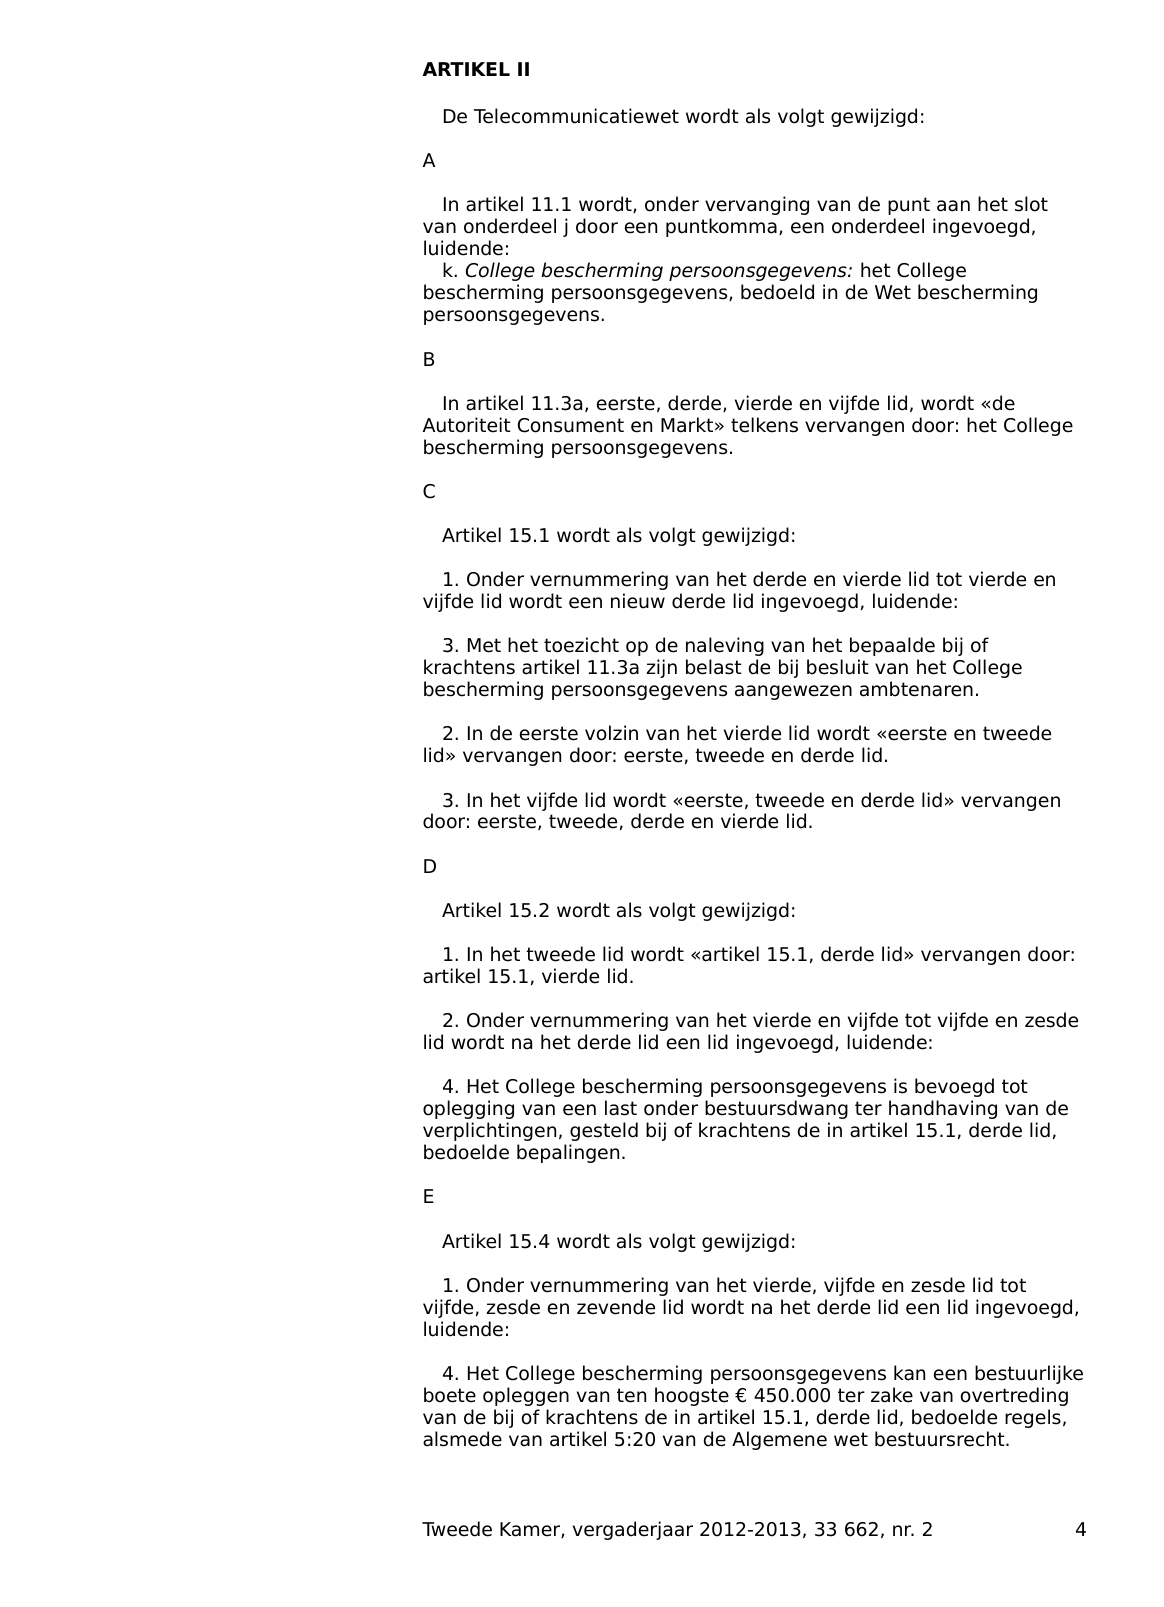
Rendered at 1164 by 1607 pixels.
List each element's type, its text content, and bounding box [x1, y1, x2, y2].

text B [422, 348, 1087, 370]
text k. College bescherming persoonsgegevens: het College bescherming persoonsgegevens, bedoeld in de Wet bescherming persoonsgegevens. [422, 260, 1087, 326]
text Artikel 15.1 wordt als volgt gewijzigd: [422, 525, 1087, 547]
text 4. Het College bescherming persoonsgegevens is bevoegd tot oplegging van een last onder bestuursdwang ter handhaving van de verplichtingen, gesteld bij of krachtens de in artikel 15.1, derde lid, bedoelde bepalingen. [422, 1076, 1087, 1164]
text 3. In het vijfde lid wordt «eerste, tweede en derde lid» vervangen door: eerste, tweede, derde en vierde lid. [422, 789, 1087, 833]
text De Telecommunicatiewet wordt als volgt gewijzigd: [422, 106, 1087, 128]
text Artikel 15.4 wordt als volgt gewijzigd: [422, 1231, 1087, 1252]
text C [422, 481, 1087, 503]
text In artikel 11.3a, eerste, derde, vierde en vijfde lid, wordt «de Autoriteit Consument en Markt» telkens vervangen door: het College bescherming persoonsgegevens. [422, 393, 1087, 458]
text 2. Onder vernummering van het vierde en vijfde tot vijfde en zesde lid wordt na het derde lid een lid ingevoegd, luidende: [422, 1010, 1087, 1054]
subtitle ARTIKEL II [422, 59, 1087, 81]
text 4. Het College bescherming persoonsgegevens kan een bestuurlijke boete opleggen van ten hoogste € 450.000 ter zake van overtreding van de bij of krachtens de in artikel 15.1, derde lid, bedoelde regels, alsmede van artikel 5:20 van de Algemene wet bestuursrecht. [422, 1363, 1087, 1451]
text 2. In de eerste volzin van het vierde lid wordt «eerste en tweede lid» vervangen door: eerste, tweede en derde lid. [422, 723, 1087, 767]
text A [422, 150, 1087, 172]
text In artikel 11.1 wordt, onder vervanging van de punt aan het slot van onderdeel j door een puntkomma, een onderdeel ingevoegd, luidende: [422, 194, 1087, 260]
text Artikel 15.2 wordt als volgt gewijzigd: [422, 900, 1087, 922]
text 3. Met het toezicht op de naleving van het bepaalde bij of krachtens artikel 11.3a zijn belast de bij besluit van het College bescherming persoonsgegevens aangewezen ambtenaren. [422, 635, 1087, 701]
text E [422, 1186, 1087, 1208]
text D [422, 856, 1087, 878]
text 1. Onder vernummering van het derde en vierde lid tot vierde en vijfde lid wordt een nieuw derde lid ingevoegd, luidende: [422, 569, 1087, 613]
text 1. In het tweede lid wordt «artikel 15.1, derde lid» vervangen door: artikel 15.1, vierde lid. [422, 944, 1087, 988]
text 1. Onder vernummering van het vierde, vijfde en zesde lid tot vijfde, zesde en zevende lid wordt na het derde lid een lid ingevoegd, luidende: [422, 1275, 1087, 1341]
